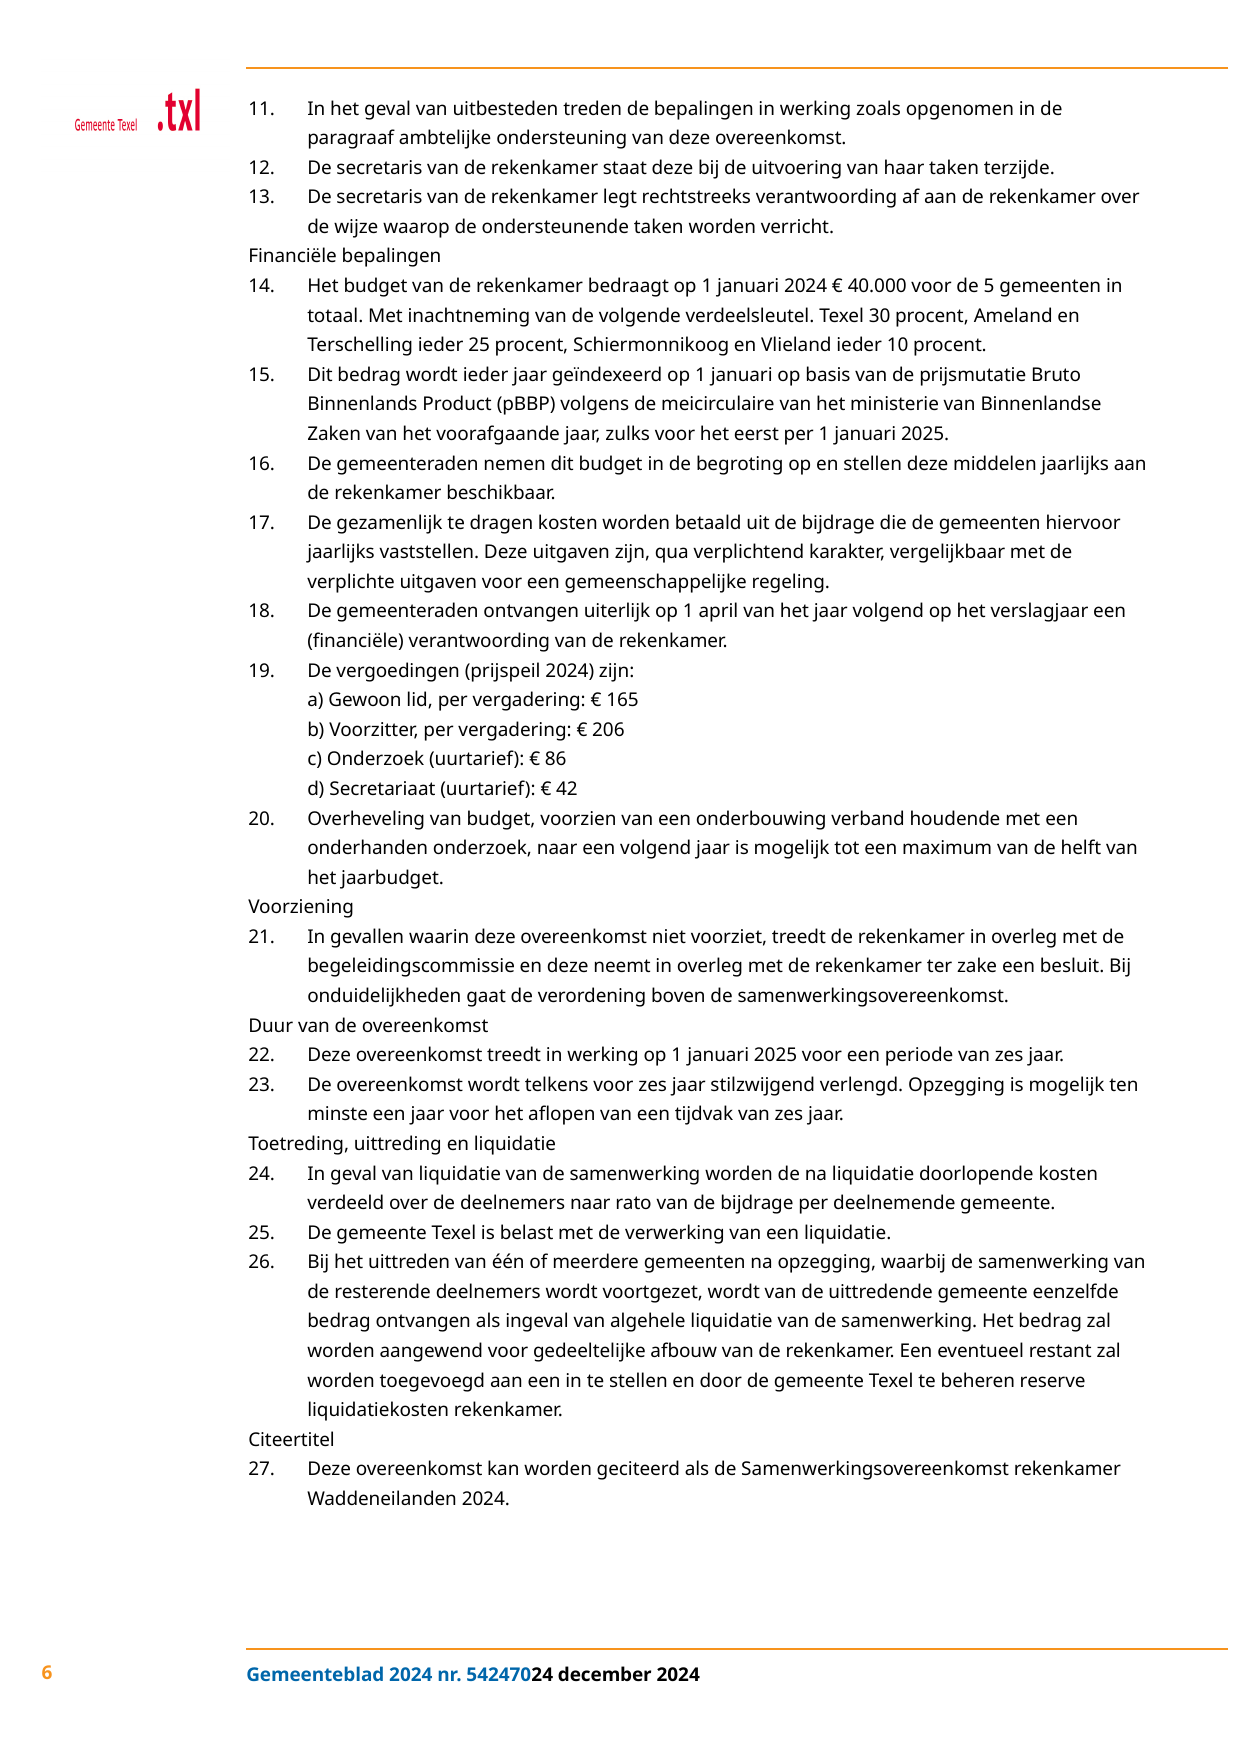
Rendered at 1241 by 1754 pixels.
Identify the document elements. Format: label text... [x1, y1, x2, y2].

list a) Gewoon lid, per vergadering: € 165 [248, 686, 1152, 712]
text Financiële bepalingen [248, 243, 1152, 268]
text Toetreding, uittreding en liquidatie [248, 1130, 1152, 1156]
picture [41, 47, 231, 172]
list c) Onderzoek (uurtarief): € 86 [248, 746, 1152, 771]
list Dit bedrag wordt ieder jaar geïndexeerd op 1 januari op basis van de prijsmutatie Bruto Binnenlands Product (pBBP) volgens de meicirculaire van het ministerie van Binnenlandse Zaken van het voorafgaande jaar, zulks voor het eerst per 1 januari 2025. [248, 361, 1152, 446]
list Deze overeenkomst kan worden geciteerd als de Samenwerkingsovereenkomst rekenkamer Waddeneilanden 2024. [248, 1456, 1152, 1511]
list De secretaris van de rekenkamer legt rechtstreeks verantwoording af aan de rekenkamer over de wijze waarop de ondersteunende taken worden verricht. [248, 183, 1152, 239]
list De gemeente Texel is belast met de verwerking van een liquidatie. [248, 1219, 1152, 1245]
list De overeenkomst wordt telkens voor zes jaar stilzwijgend verlengd. Opzegging is mogelijk ten minste een jaar voor het aflopen van een tijdvak van zes jaar. [248, 1071, 1152, 1126]
list De secretaris van de rekenkamer staat deze bij de uitvoering van haar taken terzijde. [248, 154, 1152, 180]
list De gemeenteraden nemen dit budget in de begroting op en stellen deze middelen jaarlijks aan de rekenkamer beschikbaar. [248, 450, 1152, 505]
list Bij het uittreden van één of meerdere gemeenten na opzegging, waarbij de samenwerking van de resterende deelnemers wordt voortgezet, wordt van de uittredende gemeente eenzelfde bedrag ontvangen als ingeval van algehele liquidatie van de samenwerking. Het bedrag zal worden aangewend voor gedeeltelijke afbouw van de rekenkamer. Een eventueel restant zal worden toegevoegd aan een in te stellen en door de gemeente Texel te beheren reserve liquidatiekosten rekenkamer. [248, 1248, 1152, 1422]
text Citeertitel [248, 1426, 1152, 1452]
list Overheveling van budget, voorzien van een onderbouwing verband houdende met een onderhanden onderzoek, naar een volgend jaar is mogelijk tot een maximum van de helft van het jaarbudget. [248, 805, 1152, 890]
list In gevallen waarin deze overeenkomst niet voorziet, treedt de rekenkamer in overleg met de begeleidingscommissie en deze neemt in overleg met de rekenkamer ter zake een besluit. Bij onduidelijkheden gaat de verordening boven de samenwerkingsovereenkomst. [248, 923, 1152, 1008]
list b) Voorzitter, per vergadering: € 206 [248, 716, 1152, 742]
list In het geval van uitbesteden treden de bepalingen in werking zoals opgenomen in de paragraaf ambtelijke ondersteuning van deze overeenkomst. [248, 95, 1152, 150]
list De gezamenlijk te dragen kosten worden betaald uit de bijdrage die de gemeenten hiervoor jaarlijks vaststellen. Deze uitgaven zijn, qua verplichtend karakter, vergelijkbaar met de verplichte uitgaven voor een gemeenschappelijke regeling. [248, 509, 1152, 594]
list d) Secretariaat (uurtarief): € 42 [248, 775, 1152, 801]
list In geval van liquidatie van de samenwerking worden de na liquidatie doorlopende kosten verdeeld over de deelnemers naar rato van de bijdrage per deelnemende gemeente. [248, 1160, 1152, 1215]
list Het budget van de rekenkamer bedraagt op 1 januari 2024 € 40.000 voor de 5 gemeenten in totaal. Met inachtneming van de volgende verdeelsleutel. Texel 30 procent, Ameland en Terschelling ieder 25 procent, Schiermonnikoog en Vlieland ieder 10 procent. [248, 272, 1152, 357]
list De vergoedingen (prijspeil 2024) zijn: [248, 657, 1152, 683]
text Voorziening [248, 893, 1152, 919]
list De gemeenteraden ontvangen uiterlijk op 1 april van het jaar volgend op het verslagjaar een (financiële) verantwoording van de rekenkamer. [248, 598, 1152, 653]
list Deze overeenkomst treedt in werking op 1 januari 2025 voor een periode van zes jaar. [248, 1041, 1152, 1067]
text Duur van de overeenkomst [248, 1012, 1152, 1038]
